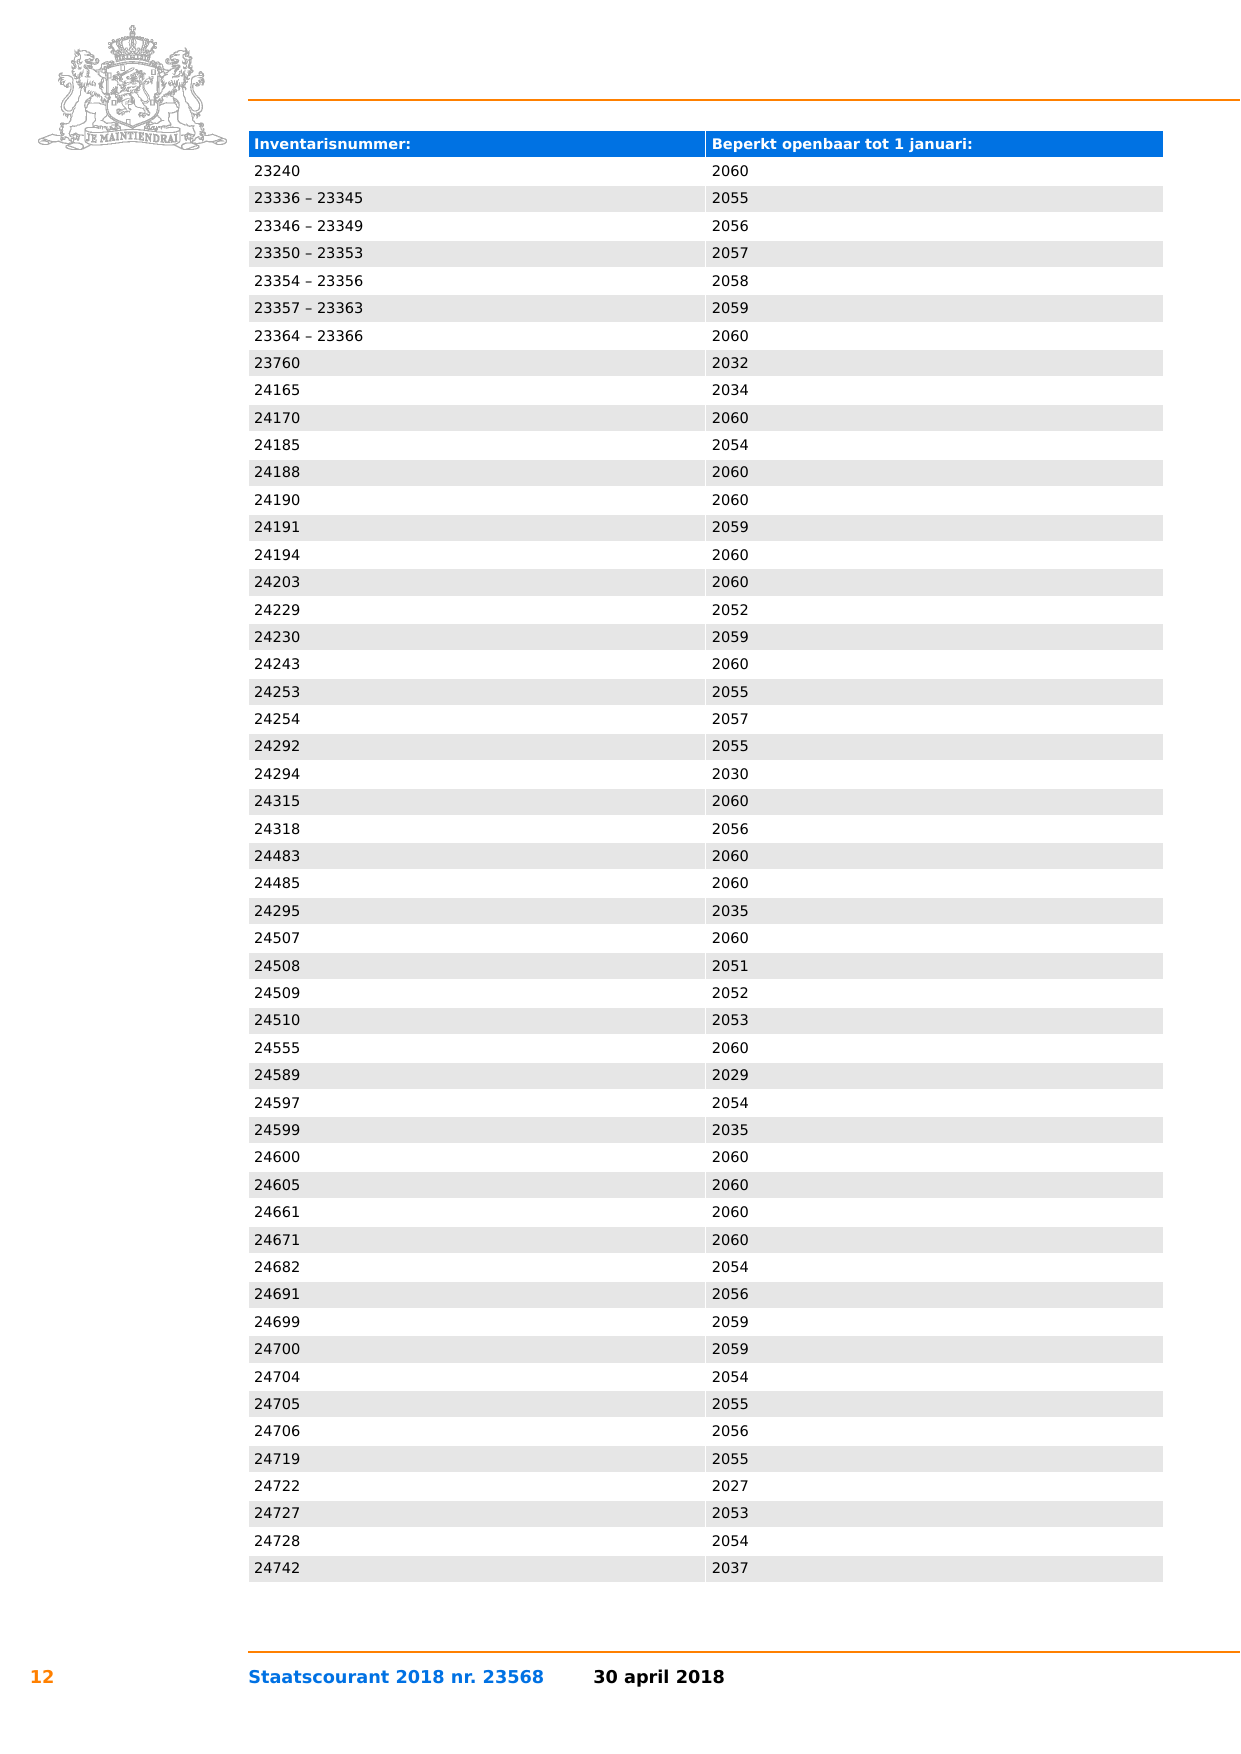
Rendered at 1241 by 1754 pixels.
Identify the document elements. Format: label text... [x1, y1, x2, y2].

table_cell 2060 [706, 405, 1163, 431]
table_cell 23354 – 23356 [249, 268, 705, 294]
table_cell 2032 [706, 350, 1163, 376]
table_cell 24589 [249, 1063, 705, 1089]
table_cell 24254 [249, 706, 705, 733]
table_cell 2059 [706, 1309, 1163, 1335]
table_cell 2054 [706, 1254, 1163, 1281]
table_cell 23350 – 23353 [249, 241, 705, 267]
table_header Inventarisnummer: [249, 131, 705, 157]
table_cell 24605 [249, 1172, 705, 1198]
table_cell 24170 [249, 405, 705, 431]
table_cell 24185 [249, 432, 705, 459]
table_cell 2051 [706, 953, 1163, 979]
table_cell 24315 [249, 789, 705, 815]
table_cell 24671 [249, 1227, 705, 1253]
table_cell 24229 [249, 597, 705, 623]
table_cell 24165 [249, 378, 705, 404]
table_cell 2058 [706, 268, 1163, 294]
table_cell 24483 [249, 843, 705, 869]
table_cell 24507 [249, 925, 705, 952]
table_cell 2059 [706, 515, 1163, 541]
table_cell 24699 [249, 1309, 705, 1335]
table_cell 23357 – 23363 [249, 295, 705, 322]
table_cell 24742 [249, 1556, 705, 1582]
table_cell 2056 [706, 816, 1163, 842]
table_cell 24719 [249, 1446, 705, 1472]
table_cell 24230 [249, 624, 705, 650]
table_cell 2053 [706, 1008, 1163, 1034]
table_cell 24191 [249, 515, 705, 541]
table_cell 24599 [249, 1117, 705, 1143]
table_cell 2035 [706, 898, 1163, 924]
table_cell 24661 [249, 1199, 705, 1226]
table_cell 2054 [706, 1528, 1163, 1554]
table_cell 2052 [706, 597, 1163, 623]
table_cell 2027 [706, 1473, 1163, 1500]
table_cell 2060 [706, 871, 1163, 897]
table_cell 24706 [249, 1419, 705, 1445]
table_cell 2057 [706, 241, 1163, 267]
table_cell 2059 [706, 624, 1163, 650]
table_cell 2060 [706, 843, 1163, 869]
table_cell 2060 [706, 789, 1163, 815]
table_cell 23760 [249, 350, 705, 376]
table_cell 24705 [249, 1391, 705, 1417]
table_cell 2034 [706, 378, 1163, 404]
table_cell 2060 [706, 1035, 1163, 1061]
table_cell 2060 [706, 1145, 1163, 1171]
table_header Beperkt openbaar tot 1 januari: [706, 131, 1163, 157]
table_cell 2055 [706, 679, 1163, 705]
table_cell 2054 [706, 432, 1163, 459]
table_cell 2029 [706, 1063, 1163, 1089]
table_cell 2052 [706, 980, 1163, 1007]
table_cell 24510 [249, 1008, 705, 1034]
table_cell 2060 [706, 460, 1163, 486]
table_cell 24704 [249, 1364, 705, 1390]
table_cell 24188 [249, 460, 705, 486]
table_cell 24508 [249, 953, 705, 979]
table_cell 24194 [249, 542, 705, 568]
table_cell 2054 [706, 1090, 1163, 1116]
table_cell 2060 [706, 542, 1163, 568]
table_cell 23336 – 23345 [249, 186, 705, 212]
picture [38, 25, 227, 150]
table_cell 23364 – 23366 [249, 323, 705, 349]
table_cell 2060 [706, 651, 1163, 678]
table_cell 24691 [249, 1282, 705, 1308]
table_cell 2060 [706, 925, 1163, 952]
table_cell 2057 [706, 706, 1163, 733]
table_cell 2059 [706, 1336, 1163, 1363]
table_cell 24294 [249, 761, 705, 787]
table_cell 23240 [249, 158, 705, 185]
table_cell 2056 [706, 1419, 1163, 1445]
table_cell 2056 [706, 213, 1163, 239]
table_cell 2055 [706, 1446, 1163, 1472]
table_cell 24485 [249, 871, 705, 897]
table_cell 2060 [706, 158, 1163, 185]
table_cell 2059 [706, 295, 1163, 322]
table_cell 2060 [706, 1172, 1163, 1198]
table_cell 2056 [706, 1282, 1163, 1308]
table_cell 24292 [249, 734, 705, 760]
table_cell 24253 [249, 679, 705, 705]
table_cell 2054 [706, 1364, 1163, 1390]
table_cell 2060 [706, 569, 1163, 596]
table_cell 2037 [706, 1556, 1163, 1582]
table_cell 24555 [249, 1035, 705, 1061]
table_cell 24509 [249, 980, 705, 1007]
table_cell 2060 [706, 1199, 1163, 1226]
table_cell 24600 [249, 1145, 705, 1171]
table_cell 2053 [706, 1501, 1163, 1527]
table_cell 24318 [249, 816, 705, 842]
table_cell 24295 [249, 898, 705, 924]
table_cell 2035 [706, 1117, 1163, 1143]
table_cell 2055 [706, 186, 1163, 212]
table_cell 24700 [249, 1336, 705, 1363]
table_cell 24243 [249, 651, 705, 678]
table_cell 24727 [249, 1501, 705, 1527]
table_cell 2060 [706, 1227, 1163, 1253]
table_cell 2055 [706, 1391, 1163, 1417]
table_cell 24203 [249, 569, 705, 596]
table_cell 2055 [706, 734, 1163, 760]
table_cell 24190 [249, 487, 705, 513]
table_cell 24597 [249, 1090, 705, 1116]
table_cell 2060 [706, 323, 1163, 349]
table_cell 24722 [249, 1473, 705, 1500]
table_cell 23346 – 23349 [249, 213, 705, 239]
table_cell 2060 [706, 487, 1163, 513]
table_cell 24682 [249, 1254, 705, 1281]
table_cell 24728 [249, 1528, 705, 1554]
table_cell 2030 [706, 761, 1163, 787]
